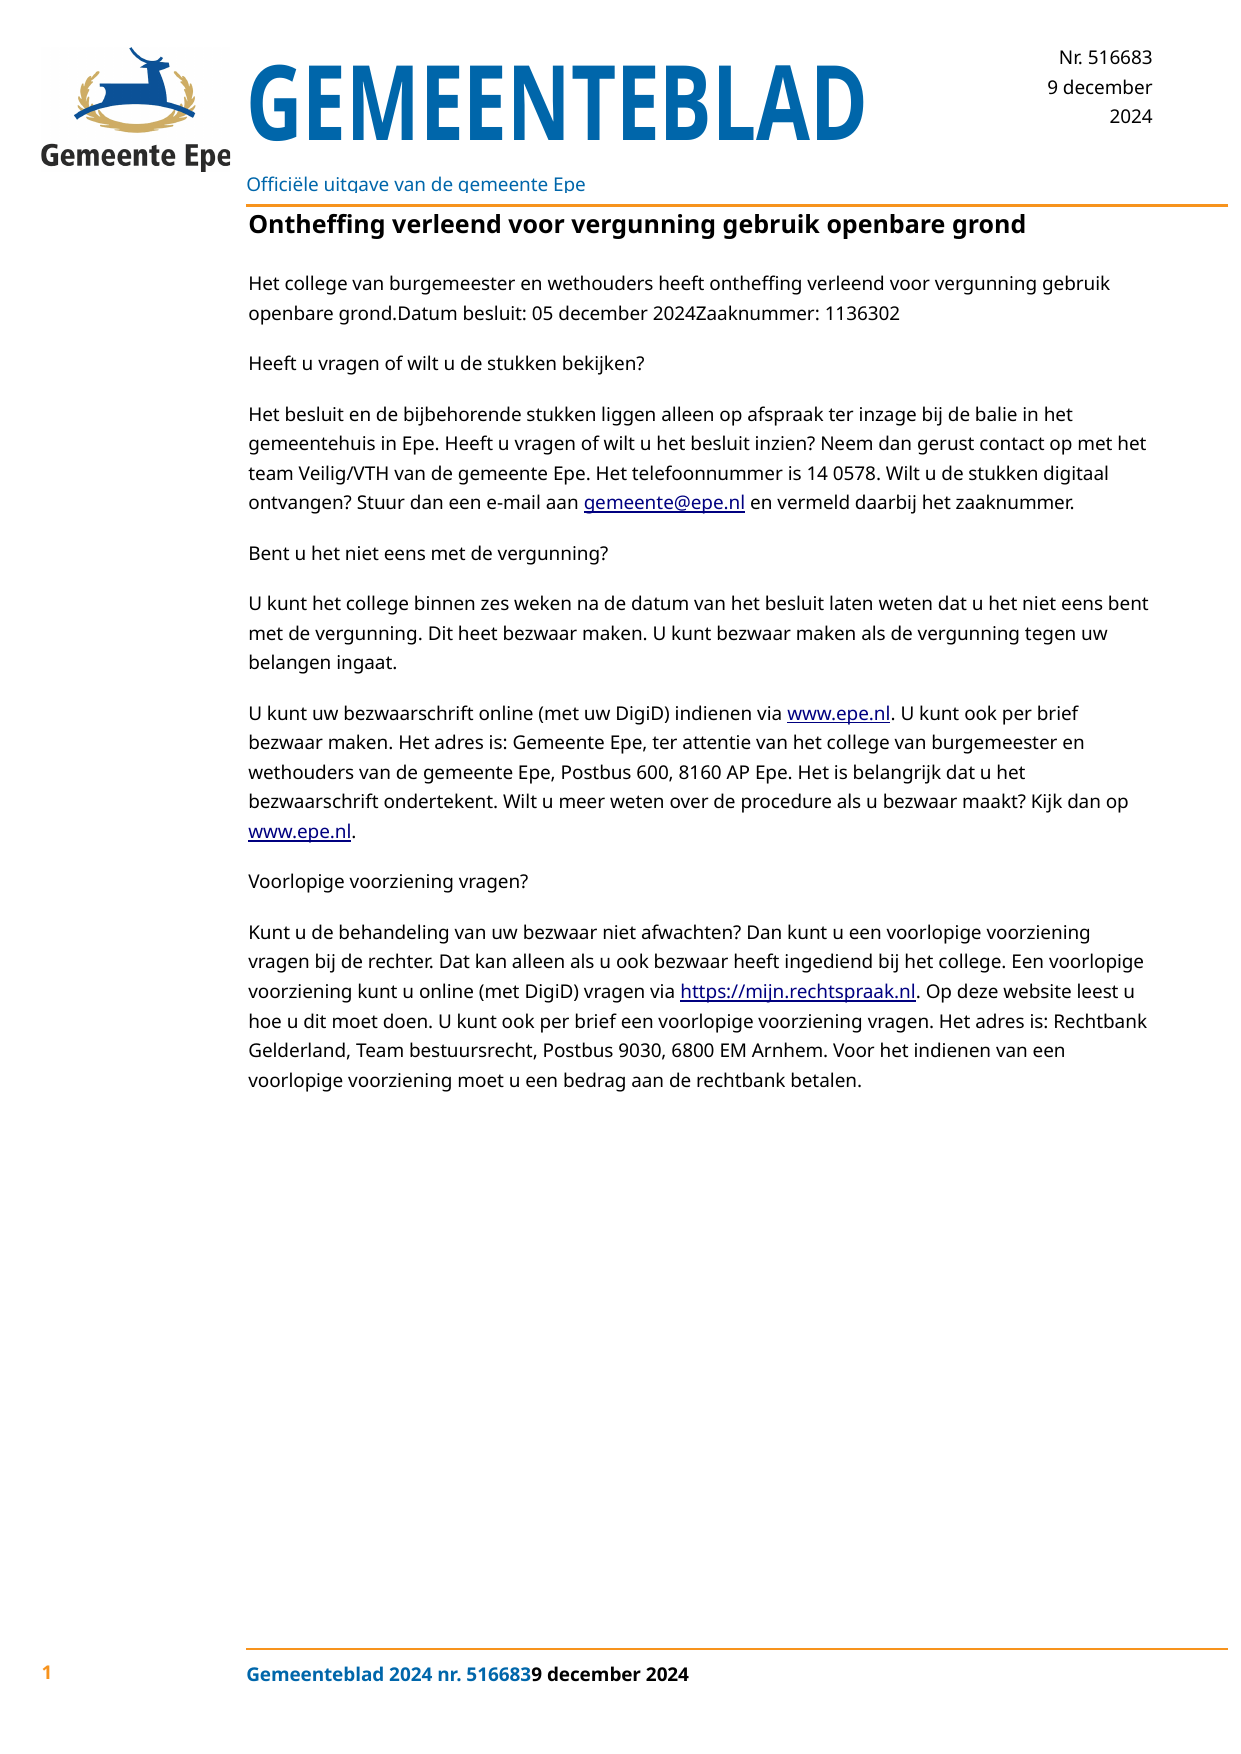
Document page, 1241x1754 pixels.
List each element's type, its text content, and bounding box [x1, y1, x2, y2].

text Kunt u de behandeling van uw bezwaar niet afwachten? Dan kunt u een voorlopige voorziening vragen bij de rechter. Dat kan alleen als u ook bezwaar heeft ingediend bij het college. Een voorlopige voorziening kunt u online (met DigiD) vragen via https://mijn.rechtspraak.nl. Op deze website leest u hoe u dit moet doen. U kunt ook per brief een voorlopige voorziening vragen. Het adres is: Rechtbank Gelderland, Team bestuursrecht, Postbus 9030, 6800 EM Arnhem. Voor het indienen van een voorlopige voorziening moet u een bedrag aan de rechtbank betalen. [248, 919, 1152, 1093]
text Bent u het niet eens met de vergunning? [248, 540, 1152, 566]
text U kunt het college binnen zes weken na de datum van het besluit laten weten dat u het niet eens bent met de vergunning. Dit heet bezwaar maken. U kunt bezwaar maken als de vergunning tegen uw belangen ingaat. [248, 590, 1152, 675]
text Ontheffing verleend voor vergunning gebruik openbare grond [248, 207, 1152, 241]
text U kunt uw bezwaarschrift online (met uw DigiD) indienen via www.epe.nl. U kunt ook per brief bezwaar maken. Het adres is: Gemeente Epe, ter attentie van het college van burgemeester en wethouders van de gemeente Epe, Postbus 600, 8160 AP Epe. Het is belangrijk dat u het bezwaarschrift ondertekent. Wilt u meer weten over de procedure als u bezwaar maakt? Kijk dan op www.epe.nl. [248, 700, 1152, 844]
text Heeft u vragen of wilt u de stukken bekijken? [248, 350, 1152, 376]
text Voorlopige voorziening vragen? [248, 869, 1152, 894]
text Het besluit en de bijbehorende stukken liggen alleen op afspraak ter inzage bij de balie in het gemeentehuis in Epe. Heeft u vragen of wilt u het besluit inzien? Neem dan gerust contact op met het team Veilig/VTH van de gemeente Epe. Het telefoonnummer is 14 0578. Wilt u de stukken digitaal ontvangen? Stuur dan een e-mail aan gemeente@epe.nl en vermeld daarbij het zaaknummer. [248, 401, 1152, 515]
text Het college van burgemeester en wethouders heeft ontheffing verleend voor vergunning gebruik openbare grond.Datum besluit: 05 december 2024Zaaknummer: 1136302 [248, 270, 1152, 326]
picture [41, 47, 231, 172]
